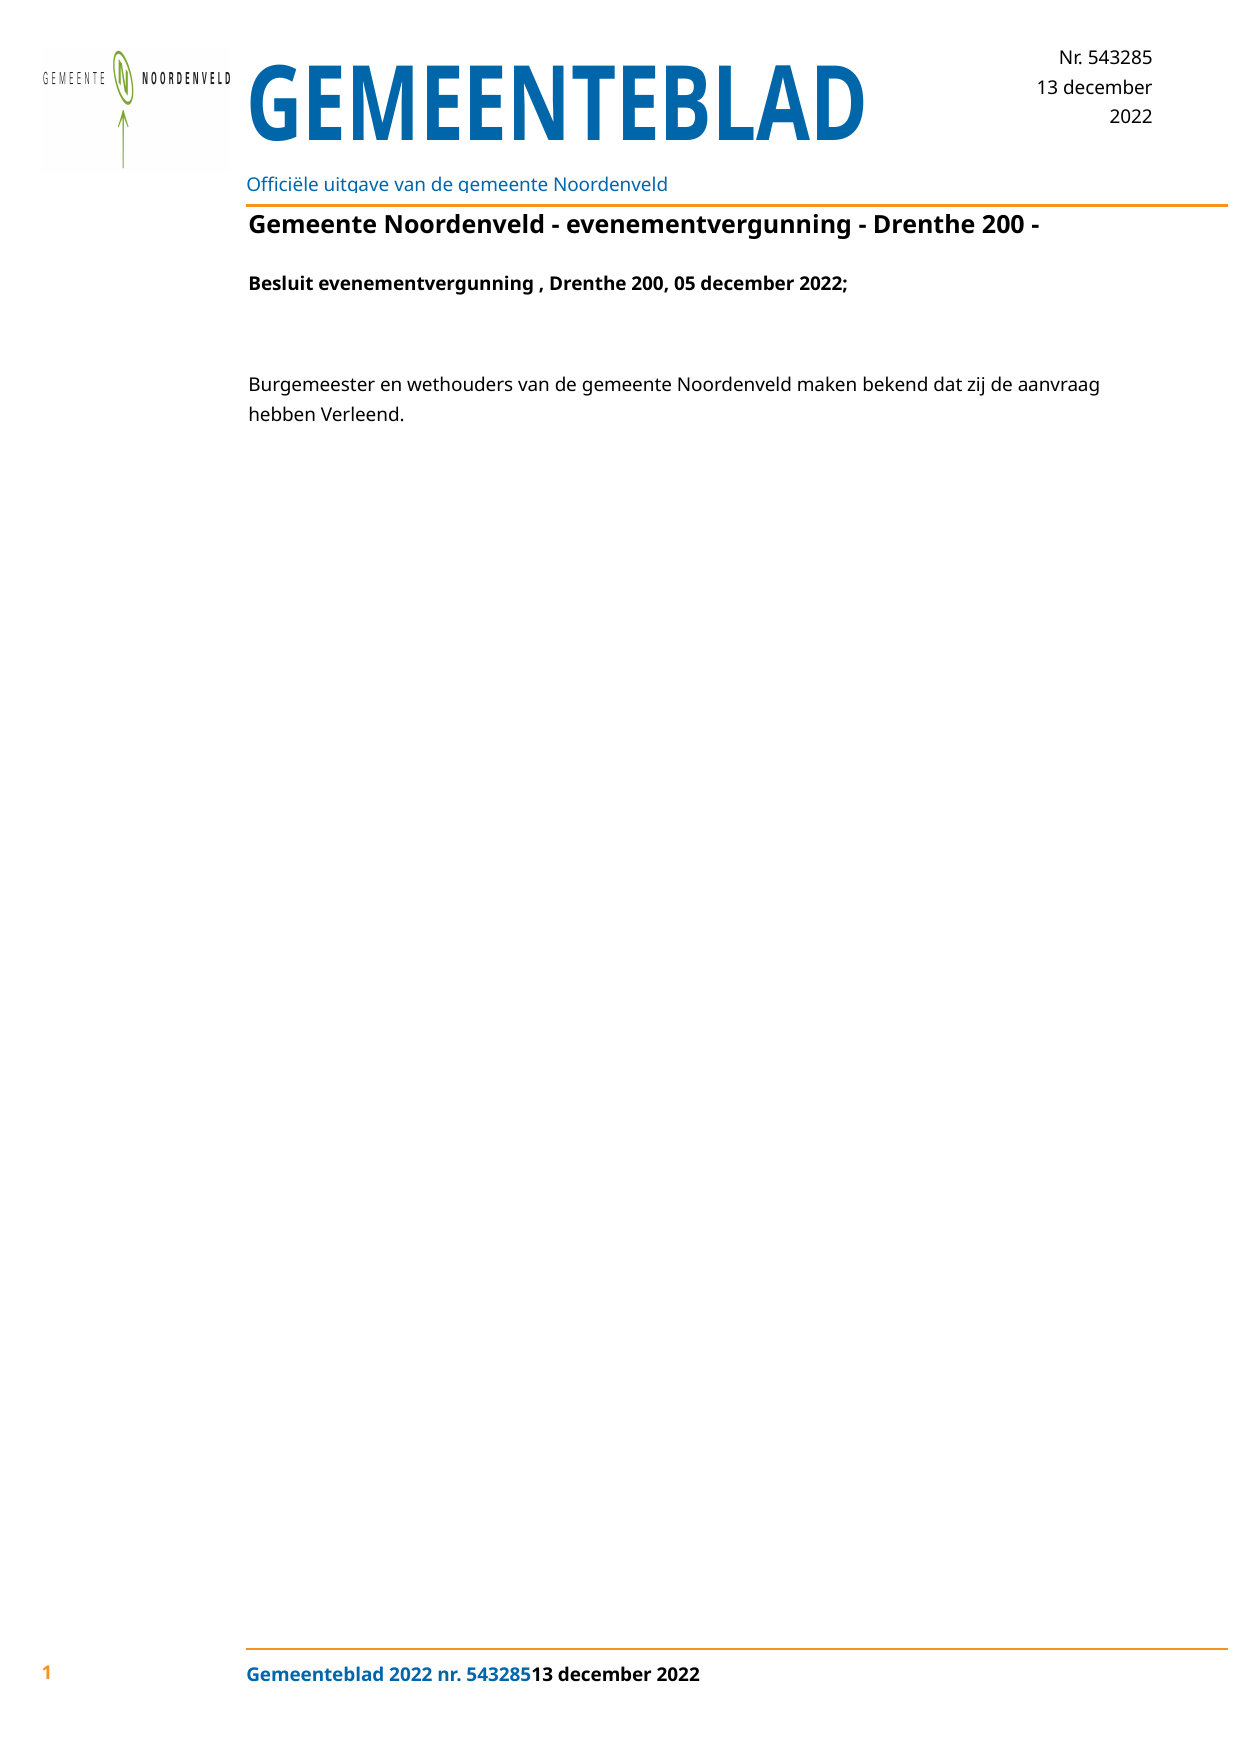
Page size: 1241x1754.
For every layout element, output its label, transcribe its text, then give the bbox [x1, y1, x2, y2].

picture [41, 47, 231, 172]
text Burgemeester en wethouders van de gemeente Noordenveld maken bekend dat zij de aanvraag hebben Verleend. [248, 371, 1152, 426]
text Gemeente Noordenveld - evenementvergunning - Drenthe 200 - [248, 207, 1152, 241]
text Besluit evenementvergunning , Drenthe 200, 05 december 2022; [248, 270, 1152, 296]
